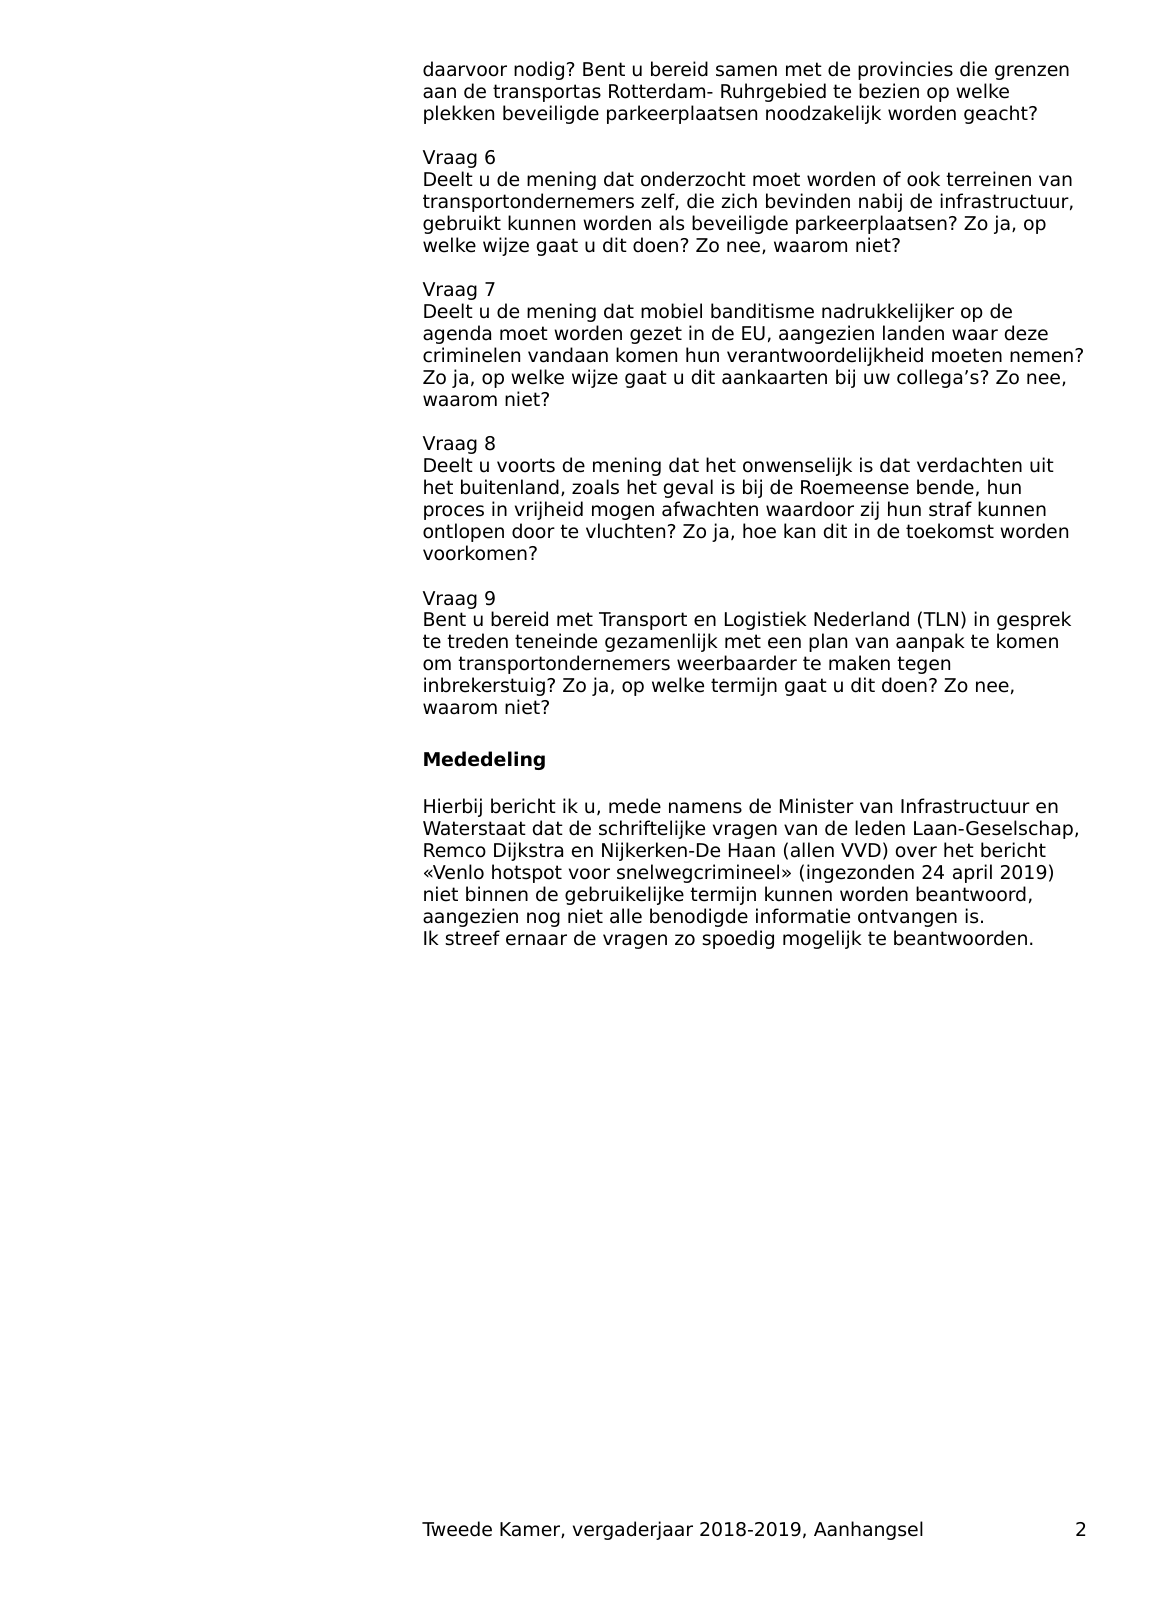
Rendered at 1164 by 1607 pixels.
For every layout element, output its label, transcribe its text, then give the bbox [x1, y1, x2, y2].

text Vraag 6 [422, 147, 1087, 169]
text Ik streef ernaar de vragen zo spoedig mogelijk te beantwoorden. [422, 928, 1087, 950]
text Vraag 9 [422, 587, 1087, 609]
text Deelt u de mening dat mobiel banditisme nadrukkelijker op de agenda moet worden gezet in de EU, aangezien landen waar deze criminelen vandaan komen hun verantwoordelijkheid moeten nemen? Zo ja, op welke wijze gaat u dit aankaarten bij uw collega’s? Zo nee, waarom niet? [422, 301, 1087, 411]
text Deelt u voorts de mening dat het onwenselijk is dat verdachten uit het buitenland, zoals het geval is bij de Roemeense bende, hun proces in vrijheid mogen afwachten waardoor zij hun straf kunnen ontlopen door te vluchten? Zo ja, hoe kan dit in de toekomst worden voorkomen? [422, 455, 1087, 565]
text daarvoor nodig? Bent u bereid samen met de provincies die grenzen aan de transportas Rotterdam- Ruhrgebied te bezien op welke plekken beveiligde parkeerplaatsen noodzakelijk worden geacht? [422, 59, 1087, 125]
text Vraag 8 [422, 433, 1087, 455]
subtitle Mededeling [422, 749, 1087, 771]
text Hierbij bericht ik u, mede namens de Minister van Infrastructuur en Waterstaat dat de schriftelijke vragen van de leden Laan-Geselschap, Remco Dijkstra en Nijkerken-De Haan (allen VVD) over het bericht «Venlo hotspot voor snelwegcrimineel» (ingezonden 24 april 2019) niet binnen de gebruikelijke termijn kunnen worden beantwoord, aangezien nog niet alle benodigde informatie ontvangen is. [422, 796, 1087, 928]
text Vraag 7 [422, 279, 1087, 301]
text Bent u bereid met Transport en Logistiek Nederland (TLN) in gesprek te treden teneinde gezamenlijk met een plan van aanpak te komen om transportondernemers weerbaarder te maken tegen inbrekerstuig? Zo ja, op welke termijn gaat u dit doen? Zo nee, waarom niet? [422, 609, 1087, 719]
text Deelt u de mening dat onderzocht moet worden of ook terreinen van transportondernemers zelf, die zich bevinden nabij de infrastructuur, gebruikt kunnen worden als beveiligde parkeerplaatsen? Zo ja, op welke wijze gaat u dit doen? Zo nee, waarom niet? [422, 169, 1087, 257]
